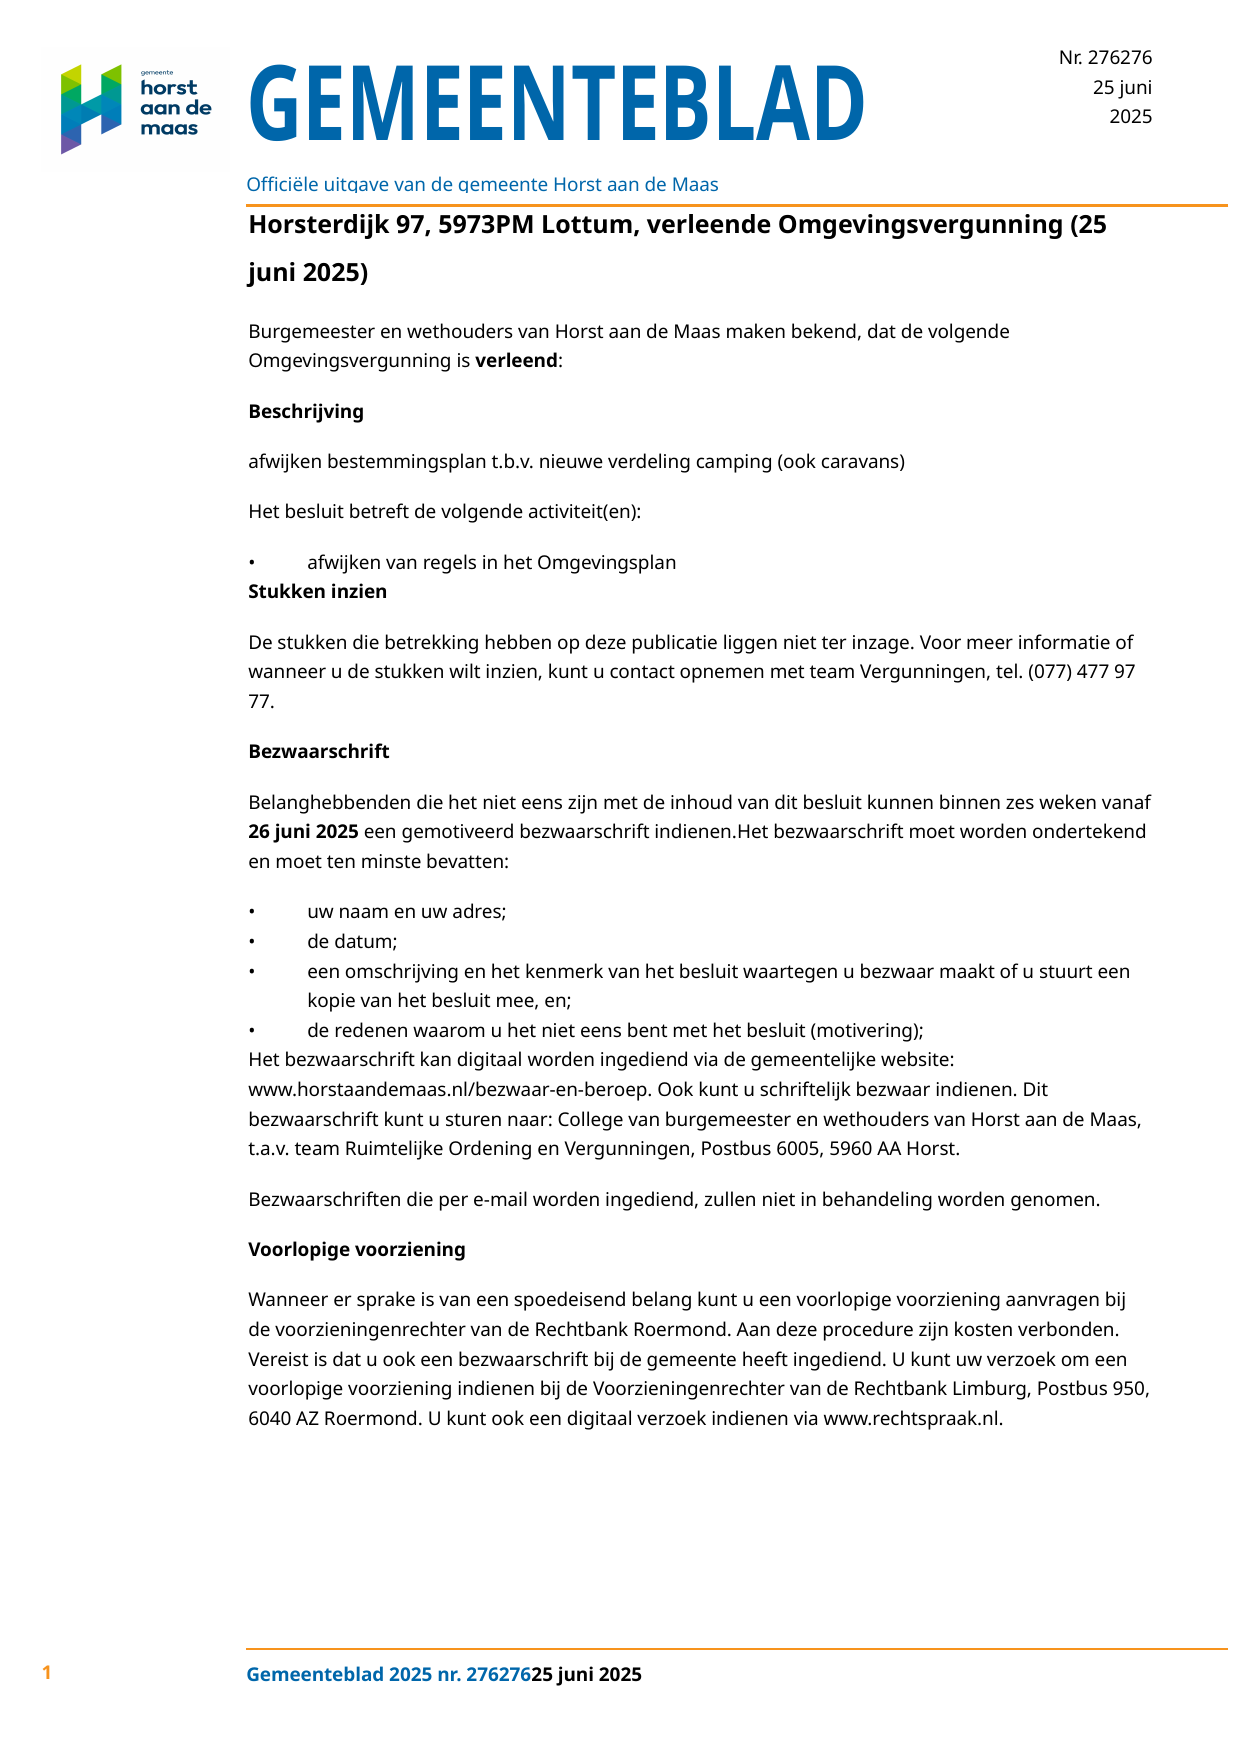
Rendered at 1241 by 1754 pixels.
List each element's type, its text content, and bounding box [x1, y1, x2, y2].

text Het bezwaarschrift kan digitaal worden ingediend via de gemeentelijke website: www.horstaandemaas.nl/bezwaar-en-beroep. Ook kunt u schriftelijk bezwaar indienen. Dit bezwaarschrift kunt u sturen naar: College van burgemeester en wethouders van Horst aan de Maas, t.a.v. team Ruimtelijke Ordening en Vergunningen, Postbus 6005, 5960 AA Horst. [248, 1047, 1152, 1161]
picture [41, 47, 231, 172]
text Het besluit betreft de volgende activiteit(en): [248, 499, 1152, 524]
list de datum; [248, 928, 1152, 954]
list een omschrijving en het kenmerk van het besluit waartegen u bezwaar maakt of u stuurt een kopie van het besluit mee, en; [248, 958, 1152, 1013]
text Bezwaarschrift [248, 739, 1152, 764]
text Voorlopige voorziening [248, 1236, 1152, 1262]
text De stukken die betrekking hebben op deze publicatie liggen niet ter inzage. Voor meer informatie of wanneer u de stukken wilt inzien, kunt u contact opnemen met team Vergunningen, tel. (077) 477 97 77. [248, 629, 1152, 714]
list afwijken van regels in het Omgevingsplan [248, 549, 1152, 575]
text Stukken inzien [248, 579, 1152, 604]
list uw naam en uw adres; [248, 899, 1152, 924]
text Horsterdijk 97, 5973PM Lottum, verleende Omgevingsvergunning (25 juni 2025) [248, 207, 1152, 288]
text Bezwaarschriften die per e-mail worden ingediend, zullen niet in behandeling worden genomen. [248, 1186, 1152, 1212]
text Beschrijving [248, 398, 1152, 424]
text Burgemeester en wethouders van Horst aan de Maas maken bekend, dat de volgende Omgevingsvergunning is verleend: [248, 318, 1152, 373]
text Wanneer er sprake is van een spoedeisend belang kunt u een voorlopige voorziening aanvragen bij de voorzieningenrechter van de Rechtbank Roermond. Aan deze procedure zijn kosten verbonden. Vereist is dat u ook een bezwaarschrift bij de gemeente heeft ingediend. U kunt uw verzoek om een voorlopige voorziening indienen bij de Voorzieningenrechter van de Rechtbank Limburg, Postbus 950, 6040 AZ Roermond. U kunt ook een digitaal verzoek indienen via www.rechtspraak.nl. [248, 1287, 1152, 1431]
text Belanghebbenden die het niet eens zijn met de inhoud van dit besluit kunnen binnen zes weken vanaf 26 juni 2025 een gemotiveerd bezwaarschrift indienen.Het bezwaarschrift moet worden ondertekend en moet ten minste bevatten: [248, 789, 1152, 874]
text afwijken bestemmingsplan t.b.v. nieuwe verdeling camping (ook caravans) [248, 448, 1152, 474]
list de redenen waarom u het niet eens bent met het besluit (motivering); [248, 1017, 1152, 1043]
